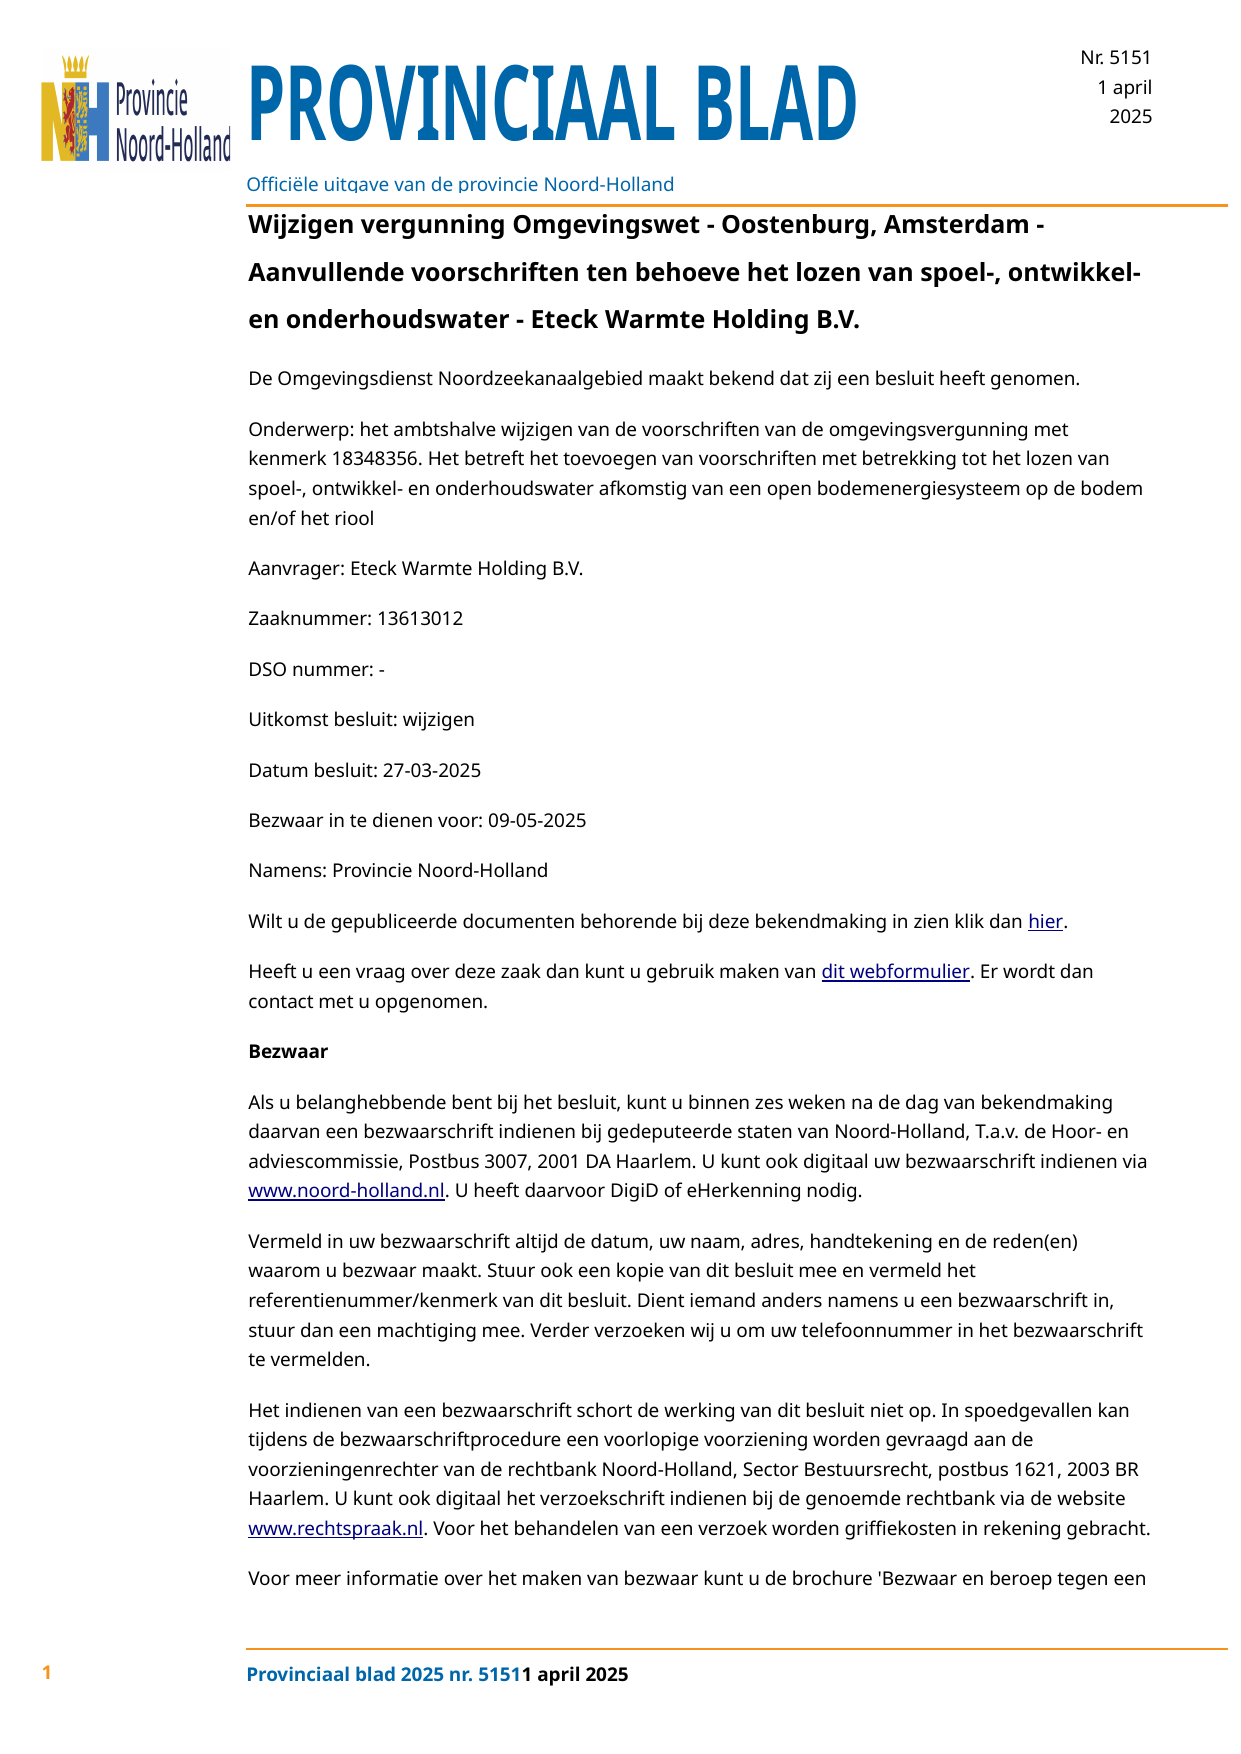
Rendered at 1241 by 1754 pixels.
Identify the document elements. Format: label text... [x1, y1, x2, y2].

text Het indienen van een bezwaarschrift schort de werking van dit besluit niet op. In spoedgevallen kan tijdens de bezwaarschriftprocedure een voorlopige voorziening worden gevraagd aan de voorzieningenrechter van de rechtbank Noord-Holland, Sector Bestuursrecht, postbus 1621, 2003 BR Haarlem. U kunt ook digitaal het verzoekschrift indienen bij de genoemde rechtbank via de website www.rechtspraak.nl. Voor het behandelen van een verzoek worden griffiekosten in rekening gebracht. [248, 1397, 1152, 1541]
text Wilt u de gepubliceerde documenten behorende bij deze bekendmaking in zien klik dan hier. [248, 908, 1152, 934]
text Aanvrager: Eteck Warmte Holding B.V. [248, 555, 1152, 581]
text Vermeld in uw bezwaarschrift altijd de datum, uw naam, adres, handtekening en de reden(en) waarom u bezwaar maakt. Stuur ook een kopie van dit besluit mee en vermeld het referentienummer/kenmerk van dit besluit. Dient iemand anders namens u een bezwaarschrift in, stuur dan een machtiging mee. Verder verzoeken wij u om uw telefoonnummer in het bezwaarschrift te vermelden. [248, 1228, 1152, 1372]
text Als u belanghebbende bent bij het besluit, kunt u binnen zes weken na de dag van bekendmaking daarvan een bezwaarschrift indienen bij gedeputeerde staten van Noord-Holland, T.a.v. de Hoor- en adviescommissie, Postbus 3007, 2001 DA Haarlem. U kunt ook digitaal uw bezwaarschrift indienen via www.noord-holland.nl. U heeft daarvoor DigiD of eHerkenning nodig. [248, 1089, 1152, 1203]
text Bezwaar [248, 1038, 1152, 1064]
text Uitkomst besluit: wijzigen [248, 706, 1152, 732]
text Datum besluit: 27-03-2025 [248, 757, 1152, 782]
text DSO nummer: - [248, 656, 1152, 682]
text Voor meer informatie over het maken van bezwaar kunt u de brochure 'Bezwaar en beroep tegen een [248, 1566, 1152, 1591]
text De Omgevingsdienst Noordzeekanaalgebied maakt bekend dat zij een besluit heeft genomen. [248, 366, 1152, 391]
text Heeft u een vraag over deze zaak dan kunt u gebruik maken van dit webformulier. Er wordt dan contact met u opgenomen. [248, 958, 1152, 1014]
picture [41, 47, 231, 172]
text Wijzigen vergunning Omgevingswet - Oostenburg, Amsterdam - Aanvullende voorschriften ten behoeve het lozen van spoel-, ontwikkel- en onderhoudswater - Eteck Warmte Holding B.V. [248, 207, 1152, 336]
text Onderwerp: het ambtshalve wijzigen van de voorschriften van de omgevingsvergunning met kenmerk 18348356. Het betreft het toevoegen van voorschriften met betrekking tot het lozen van spoel-, ontwikkel- en onderhoudswater afkomstig van een open bodemenergiesysteem op de bodem en/of het riool [248, 416, 1152, 530]
text Zaaknummer: 13613012 [248, 606, 1152, 631]
text Bezwaar in te dienen voor: 09-05-2025 [248, 807, 1152, 833]
text Namens: Provincie Noord-Holland [248, 858, 1152, 883]
